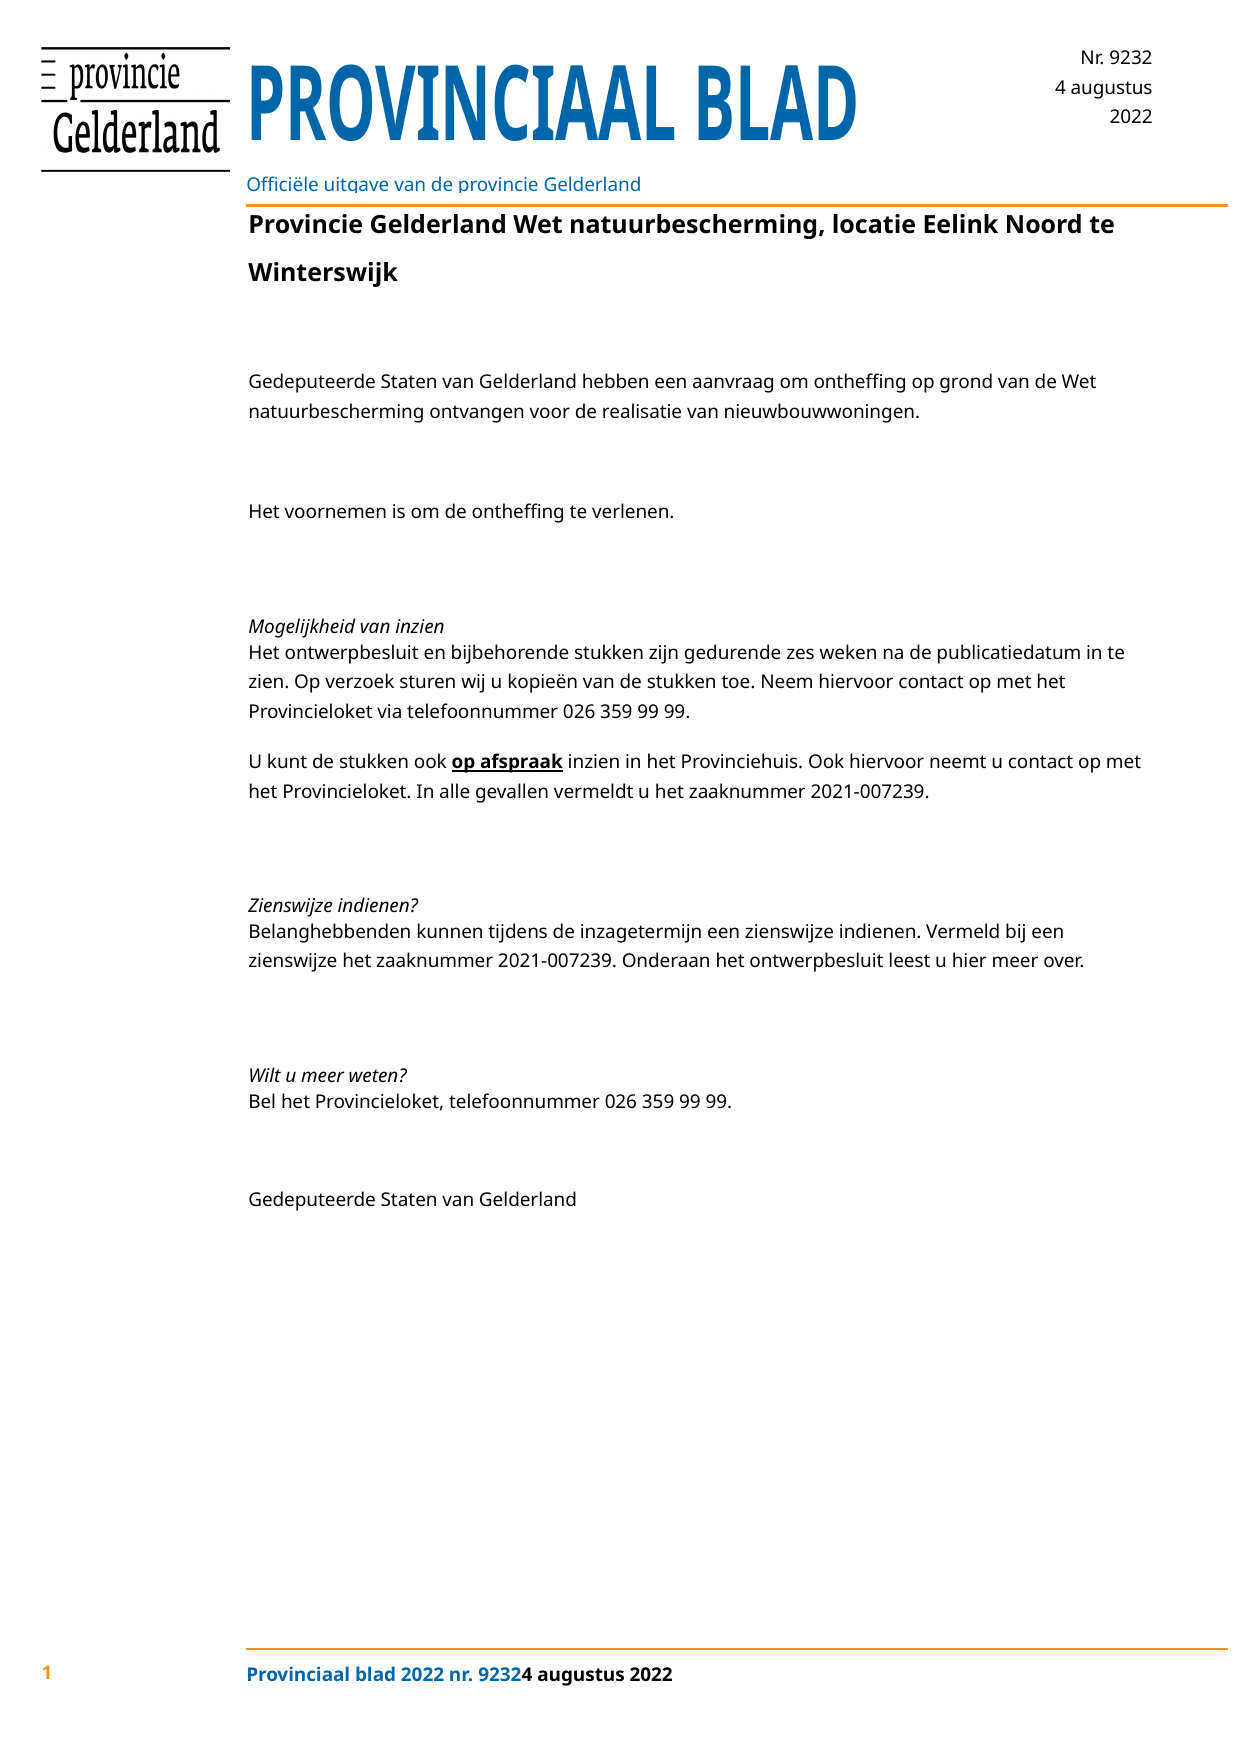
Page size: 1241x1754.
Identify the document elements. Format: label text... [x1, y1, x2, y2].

text Het voornemen is om de ontheffing te verlenen. [248, 499, 1152, 524]
text Mogelijkheid van inzien [248, 613, 1152, 639]
text Zienswijze indienen? [248, 892, 1152, 918]
text Provincie Gelderland Wet natuurbescherming, locatie Eelink Noord te Winterswijk [248, 207, 1152, 288]
text Gedeputeerde Staten van Gelderland [248, 1186, 1152, 1212]
text Belanghebbenden kunnen tijdens de inzagetermijn een zienswijze indienen. Vermeld bij een zienswijze het zaaknummer 2021-007239. Onderaan het ontwerpbesluit leest u hier meer over. [248, 918, 1152, 973]
text U kunt de stukken ook op afspraak inzien in het Provinciehuis. Ook hiervoor neemt u contact op met het Provincieloket. In alle gevallen vermeldt u het zaaknummer 2021-007239. [248, 748, 1152, 804]
picture [41, 47, 231, 172]
text Wilt u meer weten? [248, 1062, 1152, 1088]
text Het ontwerpbesluit en bijbehorende stukken zijn gedurende zes weken na de publicatiedatum in te zien. Op verzoek sturen wij u kopieën van de stukken toe. Neem hiervoor contact op met het Provincieloket via telefoonnummer 026 359 99 99. [248, 639, 1152, 724]
text Bel het Provincieloket, telefoonnummer 026 359 99 99. [248, 1088, 1152, 1113]
text Gedeputeerde Staten van Gelderland hebben een aanvraag om ontheffing op grond van de Wet natuurbescherming ontvangen voor de realisatie van nieuwbouwwoningen. [248, 368, 1152, 424]
